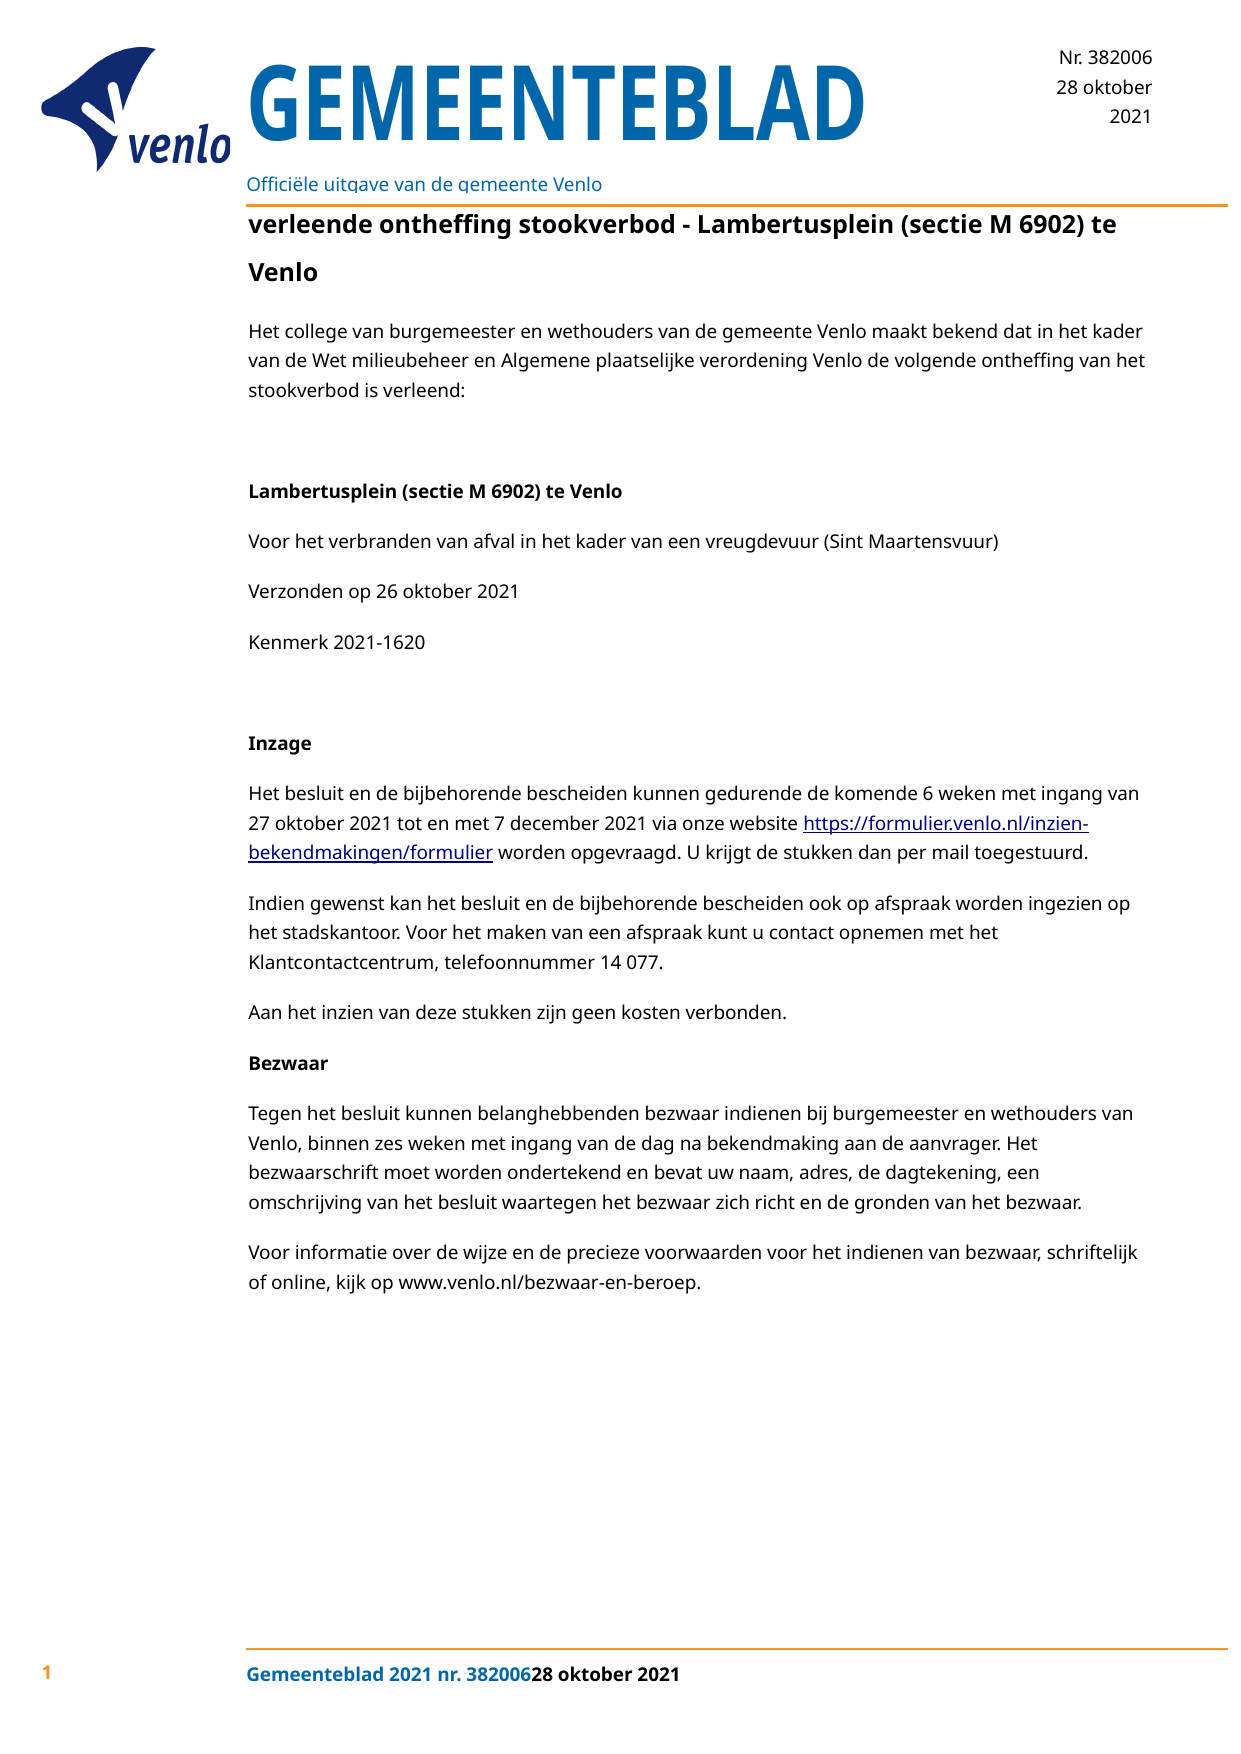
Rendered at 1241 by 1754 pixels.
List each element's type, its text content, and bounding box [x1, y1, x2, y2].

text Tegen het besluit kunnen belanghebbenden bezwaar indienen bij burgemeester en wethouders van Venlo, binnen zes weken met ingang van de dag na bekendmaking aan de aanvrager. Het bezwaarschrift moet worden ondertekend en bevat uw naam, adres, de dagtekening, een omschrijving van het besluit waartegen het bezwaar zich richt en de gronden van het bezwaar. [248, 1100, 1152, 1215]
text Inzage [248, 730, 1152, 756]
text Voor informatie over de wijze en de precieze voorwaarden voor het indienen van bezwaar, schriftelijk of online, kijk op www.venlo.nl/bezwaar-en-beroep. [248, 1239, 1152, 1295]
text Voor het verbranden van afval in het kader van een vreugdevuur (Sint Maartensvuur) [248, 528, 1152, 554]
text Bezwaar [248, 1050, 1152, 1076]
text Het besluit en de bijbehorende bescheiden kunnen gedurende de komende 6 weken met ingang van 27 oktober 2021 tot en met 7 december 2021 via onze website https://formulier.venlo.nl/inzien-bekendmakingen/formulier worden opgevraagd. U krijgt de stukken dan per mail toegestuurd. [248, 780, 1152, 865]
text Kenmerk 2021-1620 [248, 629, 1152, 655]
text Verzonden op 26 oktober 2021 [248, 579, 1152, 604]
text Aan het inzien van deze stukken zijn geen kosten verbonden. [248, 999, 1152, 1025]
text Indien gewenst kan het besluit en de bijbehorende bescheiden ook op afspraak worden ingezien op het stadskantoor. Voor het maken van een afspraak kunt u contact opnemen met het Klantcontactcentrum, telefoonnummer 14 077. [248, 890, 1152, 975]
picture [41, 47, 231, 172]
text Lambertusplein (sectie M 6902) te Venlo [248, 478, 1152, 504]
text verleende ontheffing stookverbod - Lambertusplein (sectie M 6902) te Venlo [248, 207, 1152, 288]
text Het college van burgemeester en wethouders van de gemeente Venlo maakt bekend dat in het kader van de Wet milieubeheer en Algemene plaatselijke verordening Venlo de volgende ontheffing van het stookverbod is verleend: [248, 318, 1152, 403]
